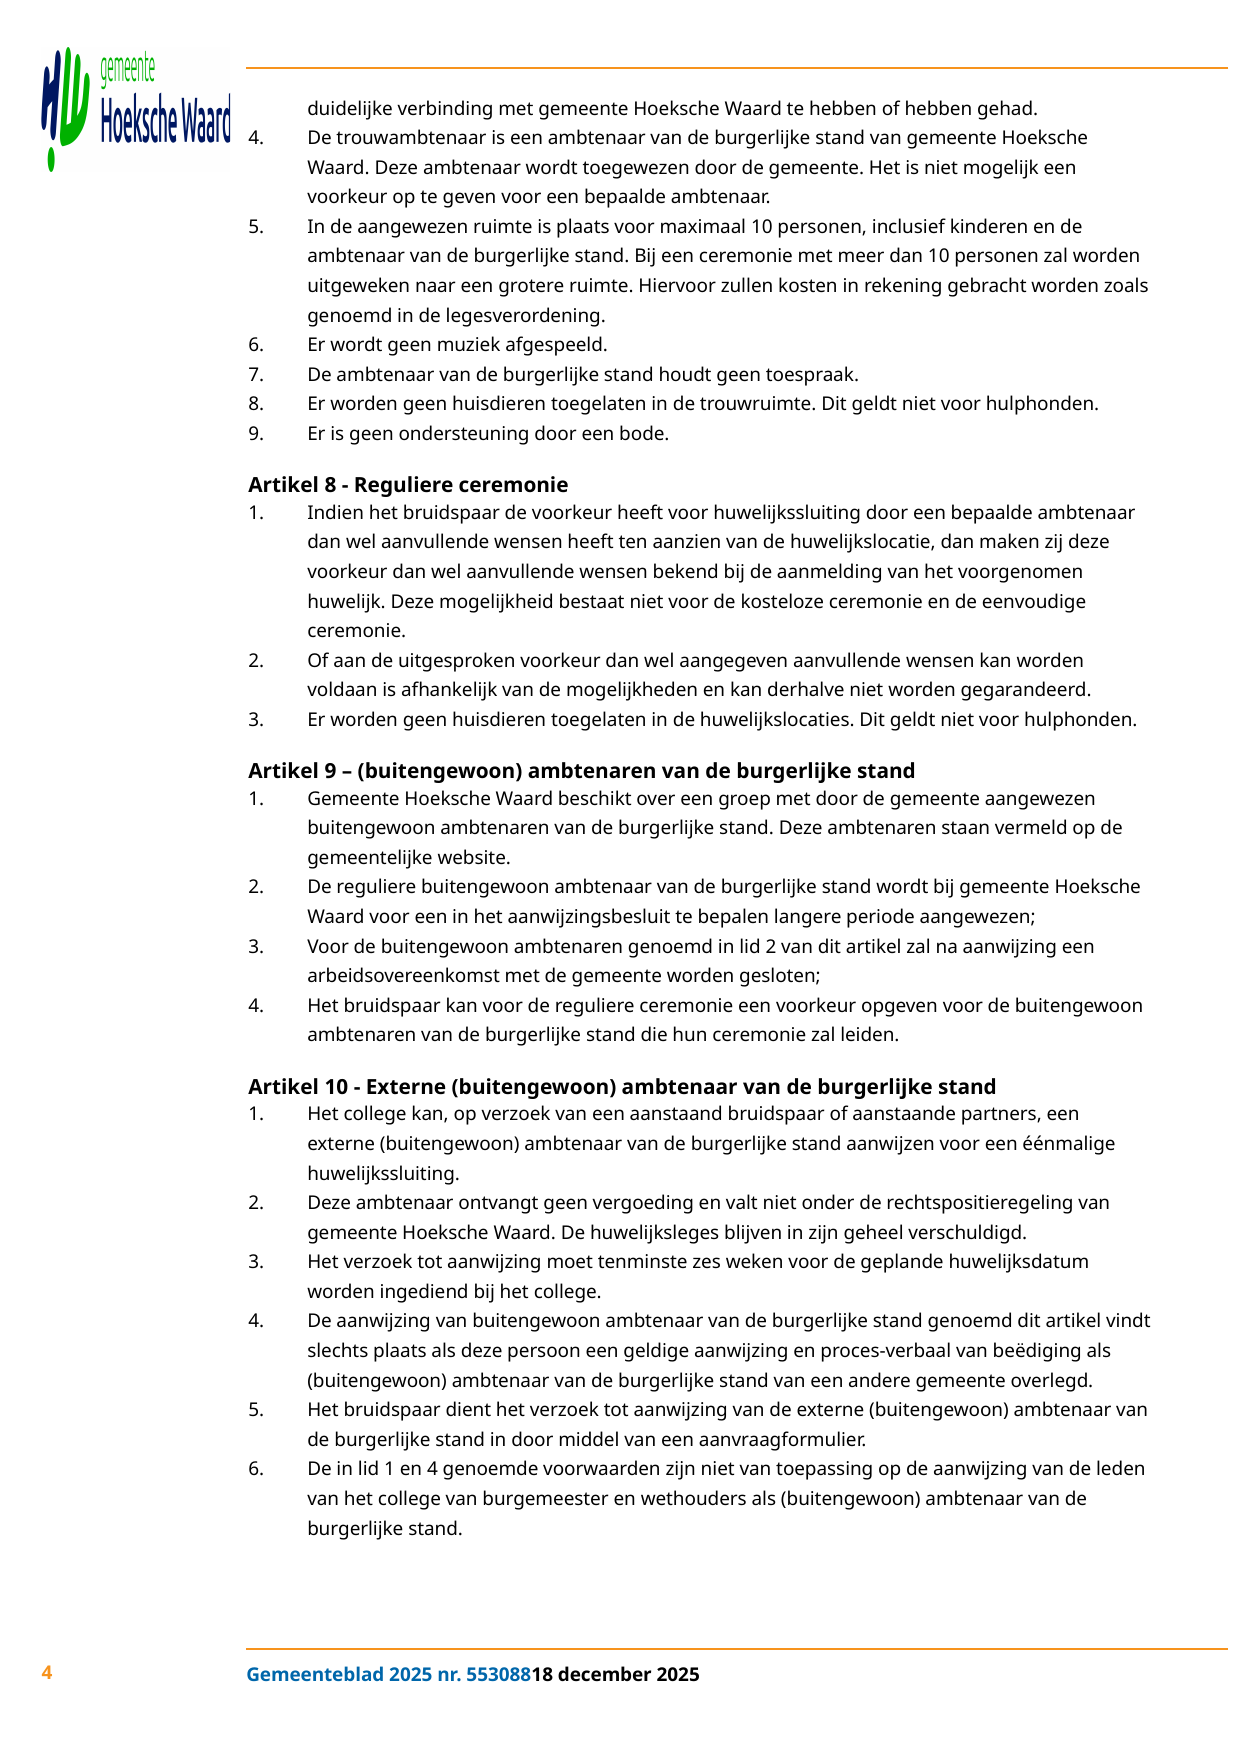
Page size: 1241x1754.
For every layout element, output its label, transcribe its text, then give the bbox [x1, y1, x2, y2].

list Het bruidspaar kan voor de reguliere ceremonie een voorkeur opgeven voor de buitengewoon ambtenaren van de burgerlijke stand die hun ceremonie zal leiden. [248, 992, 1152, 1047]
text Artikel 8 - Reguliere ceremonie [248, 471, 1152, 499]
list De trouwambtenaar is een ambtenaar van de burgerlijke stand van gemeente Hoeksche Waard. Deze ambtenaar wordt toegewezen door de gemeente. Het is niet mogelijk een voorkeur op te geven voor een bepaalde ambtenaar. [248, 124, 1152, 209]
list Gemeente Hoeksche Waard beschikt over een groep met door de gemeente aangewezen buitengewoon ambtenaren van de burgerlijke stand. Deze ambtenaren staan vermeld op de gemeentelijke website. [248, 785, 1152, 870]
list De aanwijzing van buitengewoon ambtenaar van de burgerlijke stand genoemd dit artikel vindt slechts plaats als deze persoon een geldige aanwijzing en proces-verbaal van beëdiging als (buitengewoon) ambtenaar van de burgerlijke stand van een andere gemeente overlegd. [248, 1308, 1152, 1392]
list duidelijke verbinding met gemeente Hoeksche Waard te hebben of hebben gehad. [248, 95, 1152, 121]
list Er wordt geen muziek afgespeeld. [248, 331, 1152, 357]
list In de aangewezen ruimte is plaats voor maximaal 10 personen, inclusief kinderen en de ambtenaar van de burgerlijke stand. Bij een ceremonie met meer dan 10 personen zal worden uitgeweken naar een grotere ruimte. Hiervoor zullen kosten in rekening gebracht worden zoals genoemd in de legesverordening. [248, 213, 1152, 328]
list Deze ambtenaar ontvangt geen vergoeding en valt niet onder de rechtspositieregeling van gemeente Hoeksche Waard. De huwelijksleges blijven in zijn geheel verschuldigd. [248, 1189, 1152, 1244]
list Voor de buitengewoon ambtenaren genoemd in lid 2 van dit artikel zal na aanwijzing een arbeidsovereenkomst met de gemeente worden gesloten; [248, 933, 1152, 988]
list Er worden geen huisdieren toegelaten in de trouwruimte. Dit geldt niet voor hulphonden. [248, 391, 1152, 416]
list Indien het bruidspaar de voorkeur heeft voor huwelijkssluiting door een bepaalde ambtenaar dan wel aanvullende wensen heeft ten aanzien van de huwelijkslocatie, dan maken zij deze voorkeur dan wel aanvullende wensen bekend bij de aanmelding van het voorgenomen huwelijk. Deze mogelijkheid bestaat niet voor de kosteloze ceremonie en de eenvoudige ceremonie. [248, 499, 1152, 643]
list Er is geen ondersteuning door een bode. [248, 420, 1152, 446]
text Artikel 9 – (buitengewoon) ambtenaren van de burgerlijke stand [248, 757, 1152, 785]
picture [41, 47, 231, 172]
list Of aan de uitgesproken voorkeur dan wel aangegeven aanvullende wensen kan worden voldaan is afhankelijk van de mogelijkheden en kan derhalve niet worden gegarandeerd. [248, 647, 1152, 702]
list De reguliere buitengewoon ambtenaar van de burgerlijke stand wordt bij gemeente Hoeksche Waard voor een in het aanwijzingsbesluit te bepalen langere periode aangewezen; [248, 874, 1152, 929]
list Het verzoek tot aanwijzing moet tenminste zes weken voor de geplande huwelijksdatum worden ingediend bij het college. [248, 1248, 1152, 1304]
text Artikel 10 - Externe (buitengewoon) ambtenaar van de burgerlijke stand [248, 1072, 1152, 1101]
list Er worden geen huisdieren toegelaten in de huwelijkslocaties. Dit geldt niet voor hulphonden. [248, 706, 1152, 732]
list Het college kan, op verzoek van een aanstaand bruidspaar of aanstaande partners, een externe (buitengewoon) ambtenaar van de burgerlijke stand aanwijzen voor een éénmalige huwelijkssluiting. [248, 1101, 1152, 1185]
list Het bruidspaar dient het verzoek tot aanwijzing van de externe (buitengewoon) ambtenaar van de burgerlijke stand in door middel van een aanvraagformulier. [248, 1396, 1152, 1452]
list De ambtenaar van de burgerlijke stand houdt geen toespraak. [248, 361, 1152, 387]
list De in lid 1 en 4 genoemde voorwaarden zijn niet van toepassing op de aanwijzing van de leden van het college van burgemeester en wethouders als (buitengewoon) ambtenaar van de burgerlijke stand. [248, 1456, 1152, 1540]
